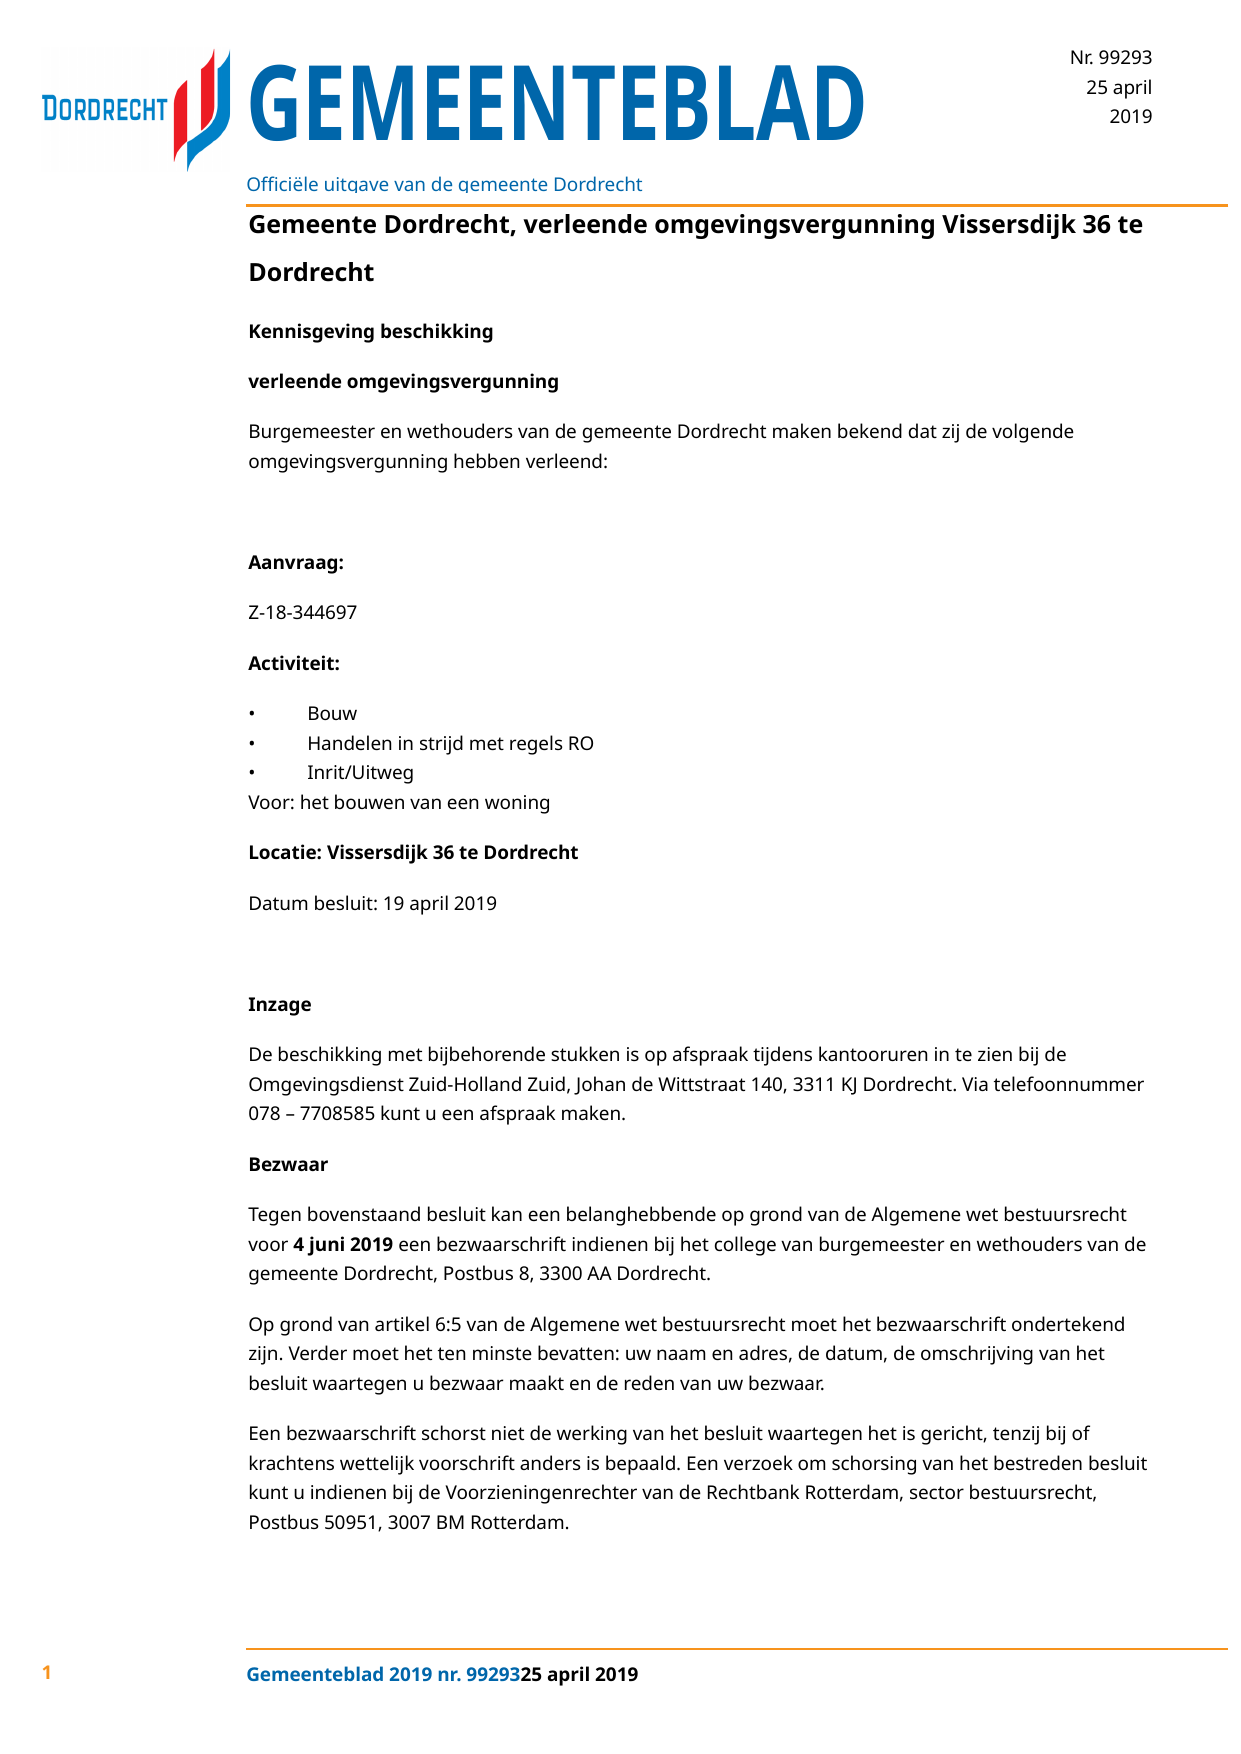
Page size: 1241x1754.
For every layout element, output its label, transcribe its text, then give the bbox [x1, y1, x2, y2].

text Locatie: Vissersdijk 36 te Dordrecht [248, 839, 1152, 865]
list Bouw [248, 700, 1152, 726]
text Kennisgeving beschikking [248, 318, 1152, 344]
list Handelen in strijd met regels RO [248, 730, 1152, 756]
text Op grond van artikel 6:5 van de Algemene wet bestuursrecht moet het bezwaarschrift ondertekend zijn. Verder moet het ten minste bevatten: uw naam en adres, de datum, de omschrijving van het besluit waartegen u bezwaar maakt en de reden van uw bezwaar. [248, 1311, 1152, 1396]
text Een bezwaarschrift schorst niet de werking van het besluit waartegen het is gericht, tenzij bij of krachtens wettelijk voorschrift anders is bepaald. Een verzoek om schorsing van het bestreden besluit kunt u indienen bij de Voorzieningenrechter van de Rechtbank Rotterdam, sector bestuursrecht, Postbus 50951, 3007 BM Rotterdam. [248, 1420, 1152, 1535]
text Inzage [248, 991, 1152, 1017]
text Burgemeester en wethouders van de gemeente Dordrecht maken bekend dat zij de volgende omgevingsvergunning hebben verleend: [248, 419, 1152, 474]
text De beschikking met bijbehorende stukken is op afspraak tijdens kantooruren in te zien bij de Omgevingsdienst Zuid-Holland Zuid, Johan de Wittstraat 140, 3311 KJ Dordrecht. Via telefoonnummer 078 – 7708585 kunt u een afspraak maken. [248, 1041, 1152, 1126]
picture [41, 47, 231, 172]
text verleende omgevingsvergunning [248, 368, 1152, 394]
text Bezwaar [248, 1151, 1152, 1177]
list Inrit/Uitweg [248, 759, 1152, 785]
text Z-18-344697 [248, 599, 1152, 625]
text Gemeente Dordrecht, verleende omgevingsvergunning Vissersdijk 36 te Dordrecht [248, 207, 1152, 288]
text Voor: het bouwen van een woning [248, 789, 1152, 815]
text Aanvraag: [248, 549, 1152, 575]
text Datum besluit: 19 april 2019 [248, 890, 1152, 916]
text Activiteit: [248, 650, 1152, 676]
text Tegen bovenstaand besluit kan een belanghebbende op grond van de Algemene wet bestuursrecht voor 4 juni 2019 een bezwaarschrift indienen bij het college van burgemeester en wethouders van de gemeente Dordrecht, Postbus 8, 3300 AA Dordrecht. [248, 1201, 1152, 1286]
